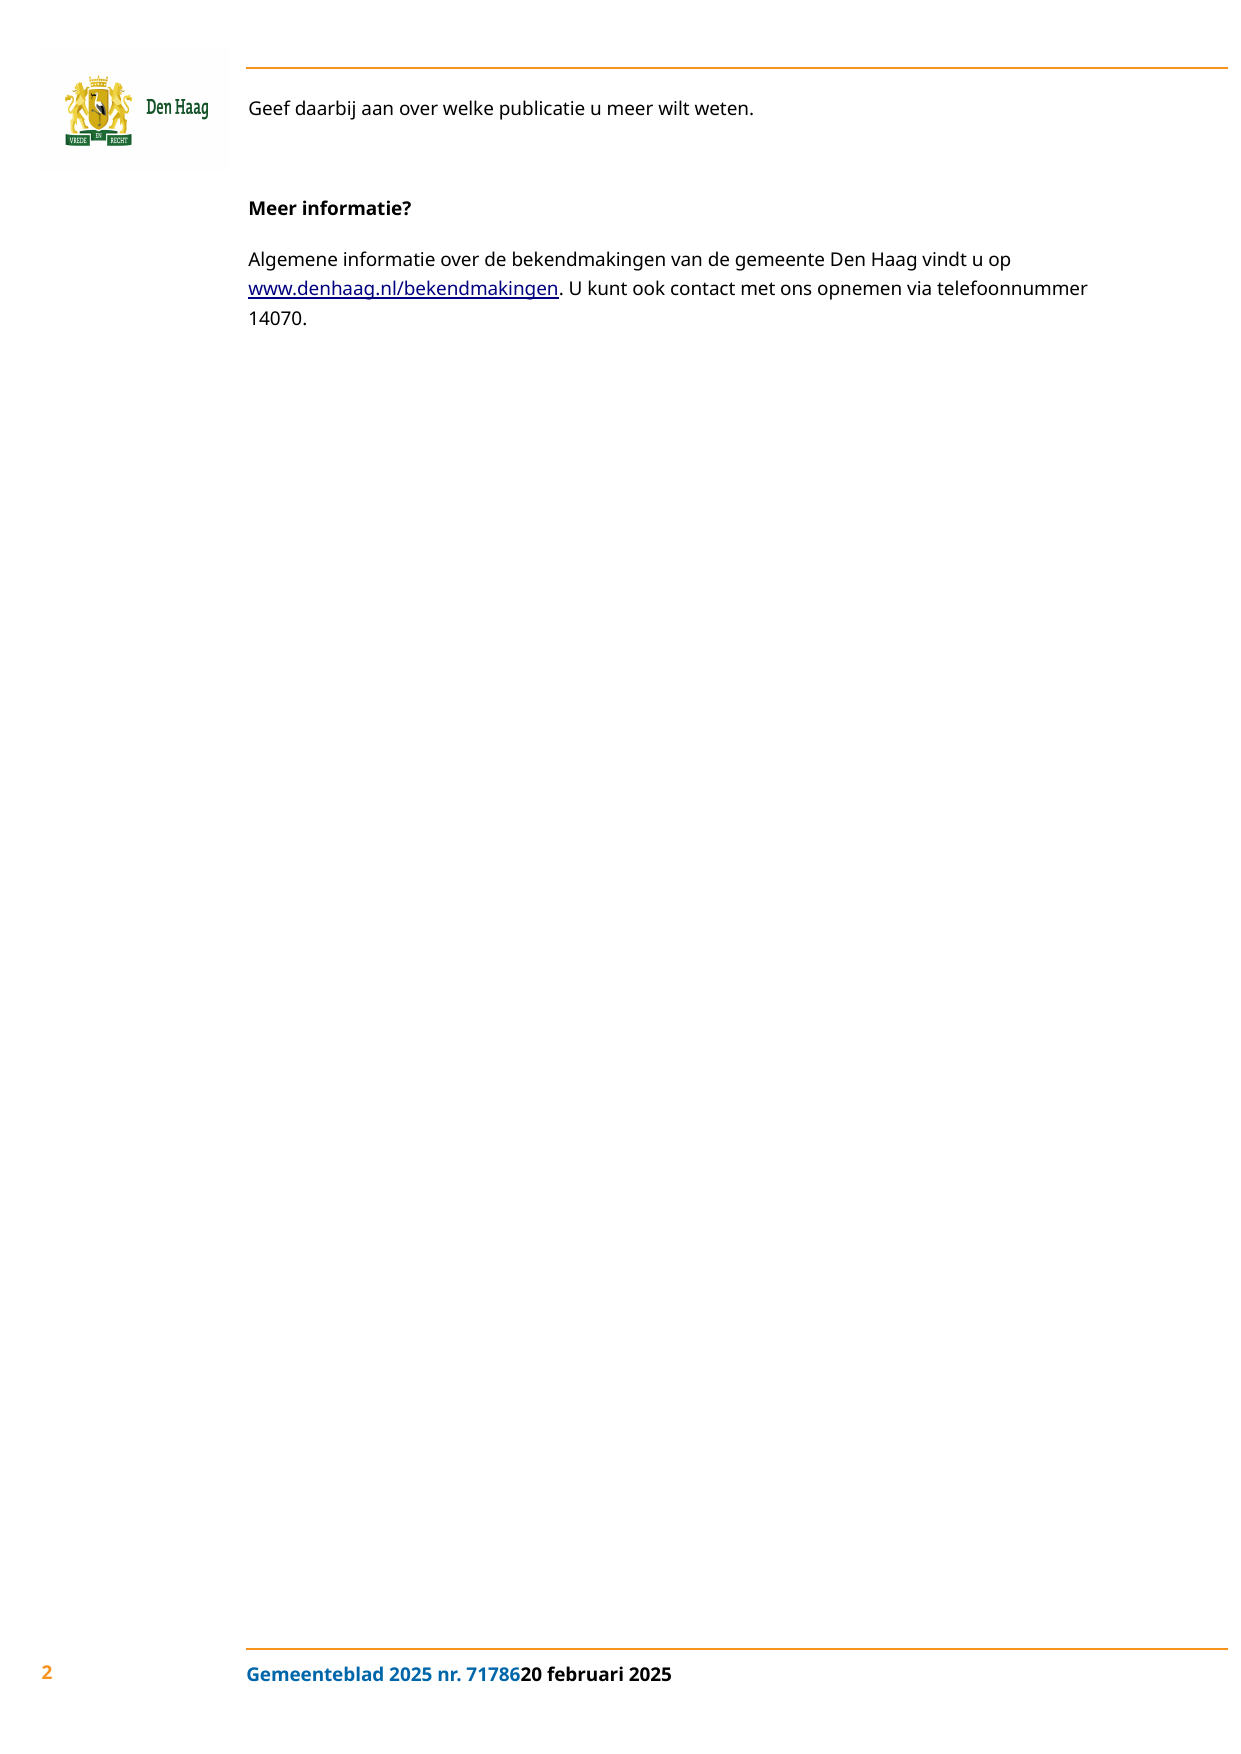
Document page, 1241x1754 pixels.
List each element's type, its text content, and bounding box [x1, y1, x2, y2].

text Geef daarbij aan over welke publicatie u meer wilt weten. [248, 95, 1152, 121]
text Meer informatie? [248, 196, 1152, 221]
picture [41, 47, 231, 172]
text Algemene informatie over de bekendmakingen van de gemeente Den Haag vindt u op www.denhaag.nl/bekendmakingen. U kunt ook contact met ons opnemen via telefoonnummer 14070. [248, 246, 1152, 331]
